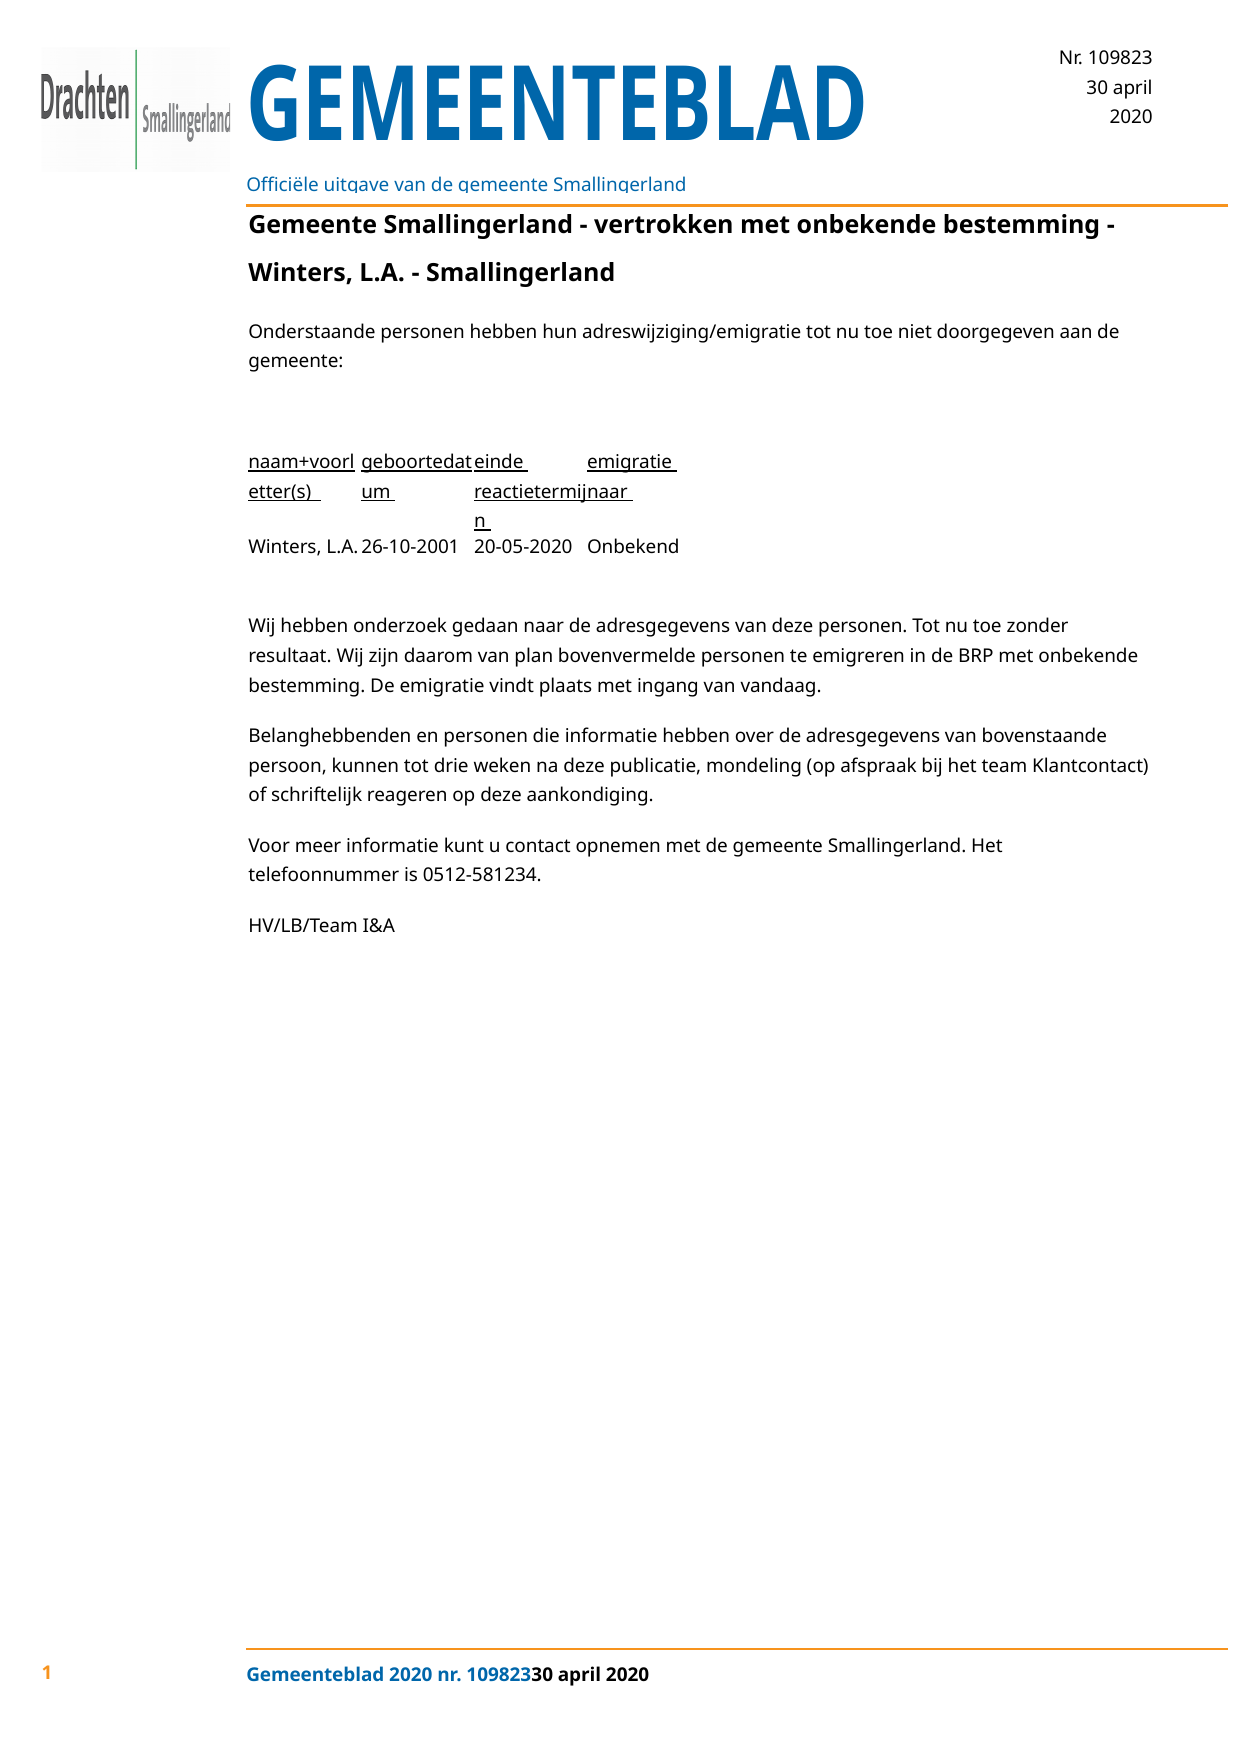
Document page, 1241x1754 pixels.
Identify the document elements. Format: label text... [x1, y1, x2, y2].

text Wij hebben onderzoek gedaan naar de adresgegevens van deze personen. Tot nu toe zonder resultaat. Wij zijn daarom van plan bovenvermelde personen te emigreren in de BRP met onbekende bestemming. De emigratie vindt plaats met ingang van vandaag. [248, 613, 1152, 698]
picture [41, 47, 231, 172]
table_cell 20-05-2020 [474, 533, 587, 559]
table_header n [474, 501, 587, 533]
table_header geboortedatum [361, 449, 474, 533]
text Onderstaande personen hebben hun adreswijziging/emigratie tot nu toe niet doorgegeven aan de gemeente: [248, 318, 1152, 373]
text Voor meer informatie kunt u contact opnemen met de gemeente Smallingerland. Het telefoonnummer is 0512-581234. [248, 832, 1152, 887]
table_cell Winters, L.A. [248, 533, 361, 559]
table_header einde reactietermij [474, 449, 587, 500]
text Belanghebbenden en personen die informatie hebben over de adresgegevens van bovenstaande persoon, kunnen tot drie weken na deze publicatie, mondeling (op afspraak bij het team Klantcontact) of schriftelijk reageren op deze aankondiging. [248, 722, 1152, 807]
table_header emigratie naar [587, 449, 700, 533]
table_cell Onbekend [587, 533, 700, 559]
table_header naam+voorletter(s) [248, 449, 361, 533]
table_cell 26-10-2001 [361, 533, 474, 559]
text HV/LB/Team I&A [248, 912, 1152, 938]
text Gemeente Smallingerland - vertrokken met onbekende bestemming - Winters, L.A. - Smallingerland [248, 207, 1152, 288]
